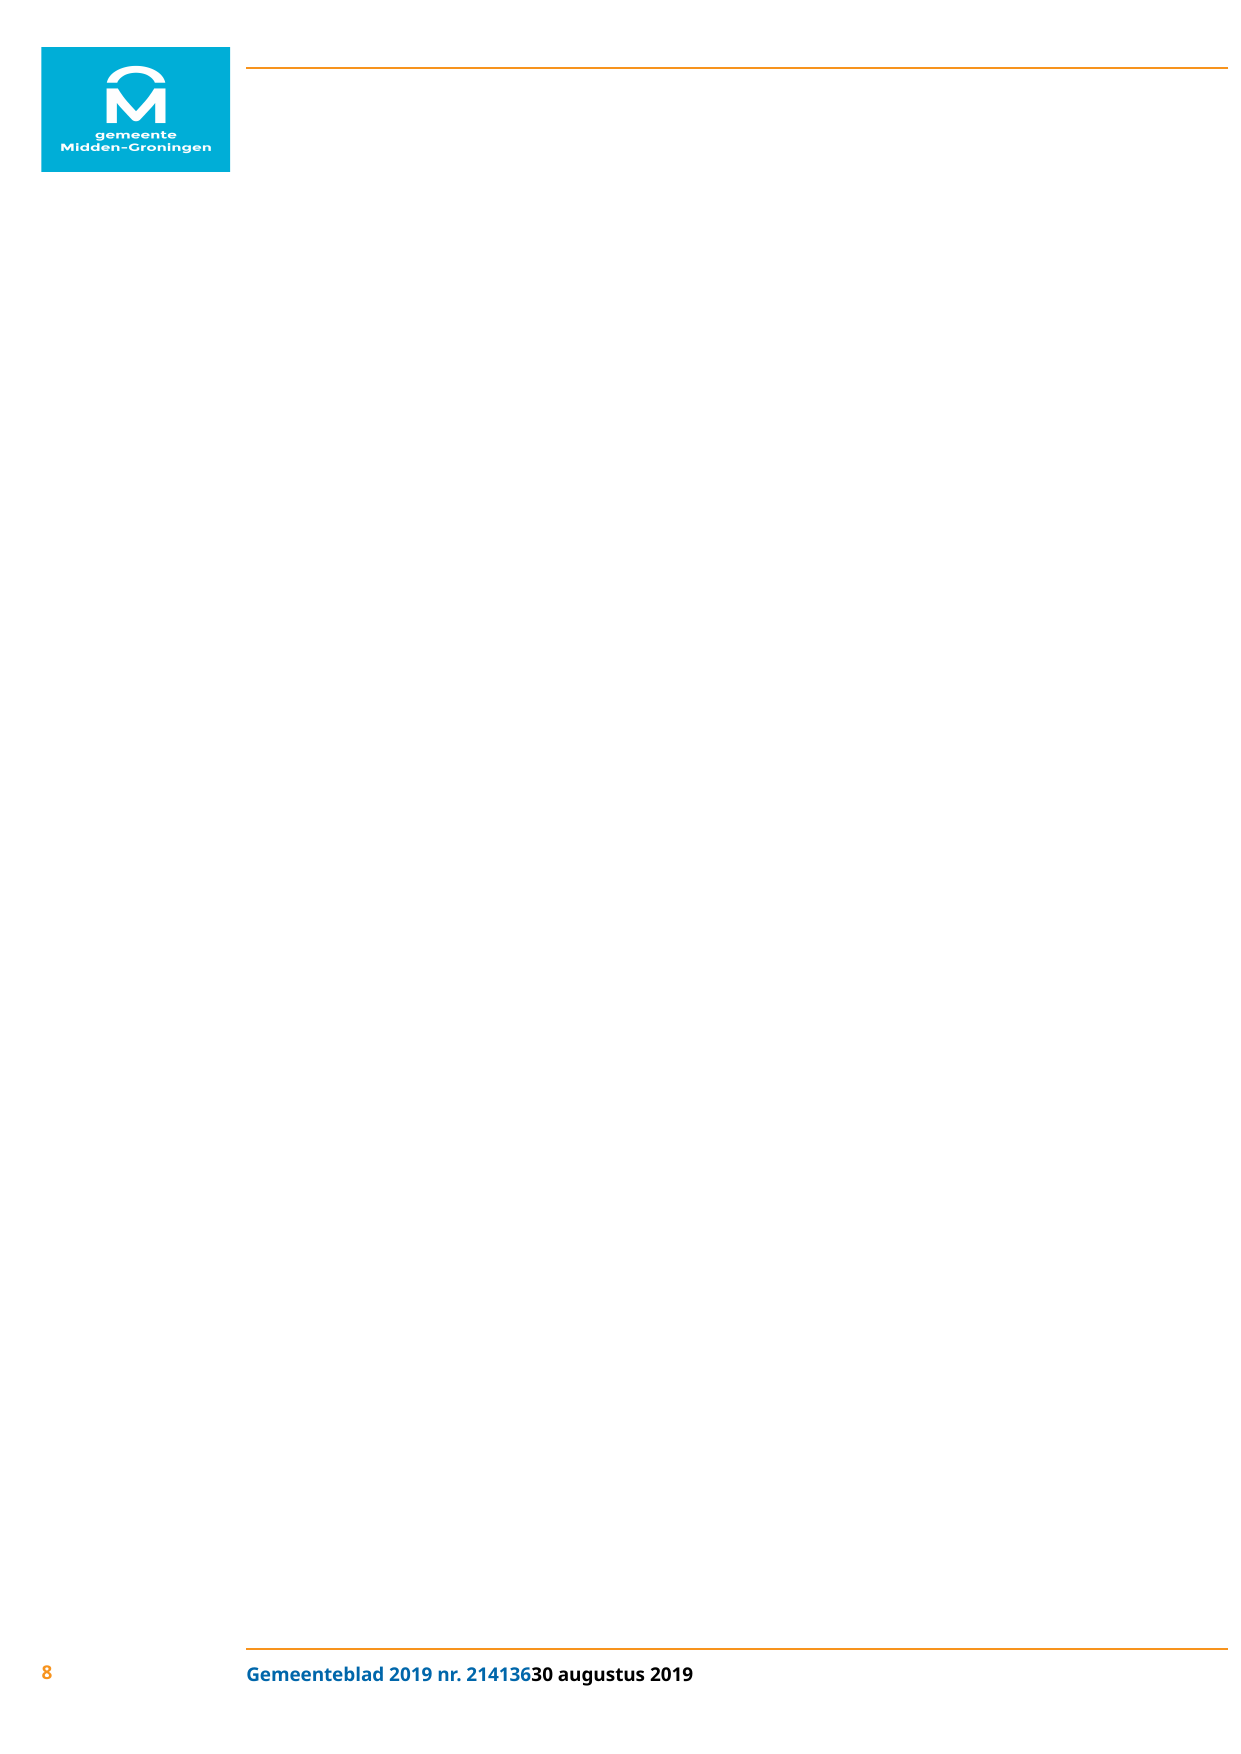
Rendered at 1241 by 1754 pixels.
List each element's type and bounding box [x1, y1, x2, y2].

picture [107, 89, 165, 122]
picture [184, 146, 190, 153]
picture [108, 66, 164, 82]
